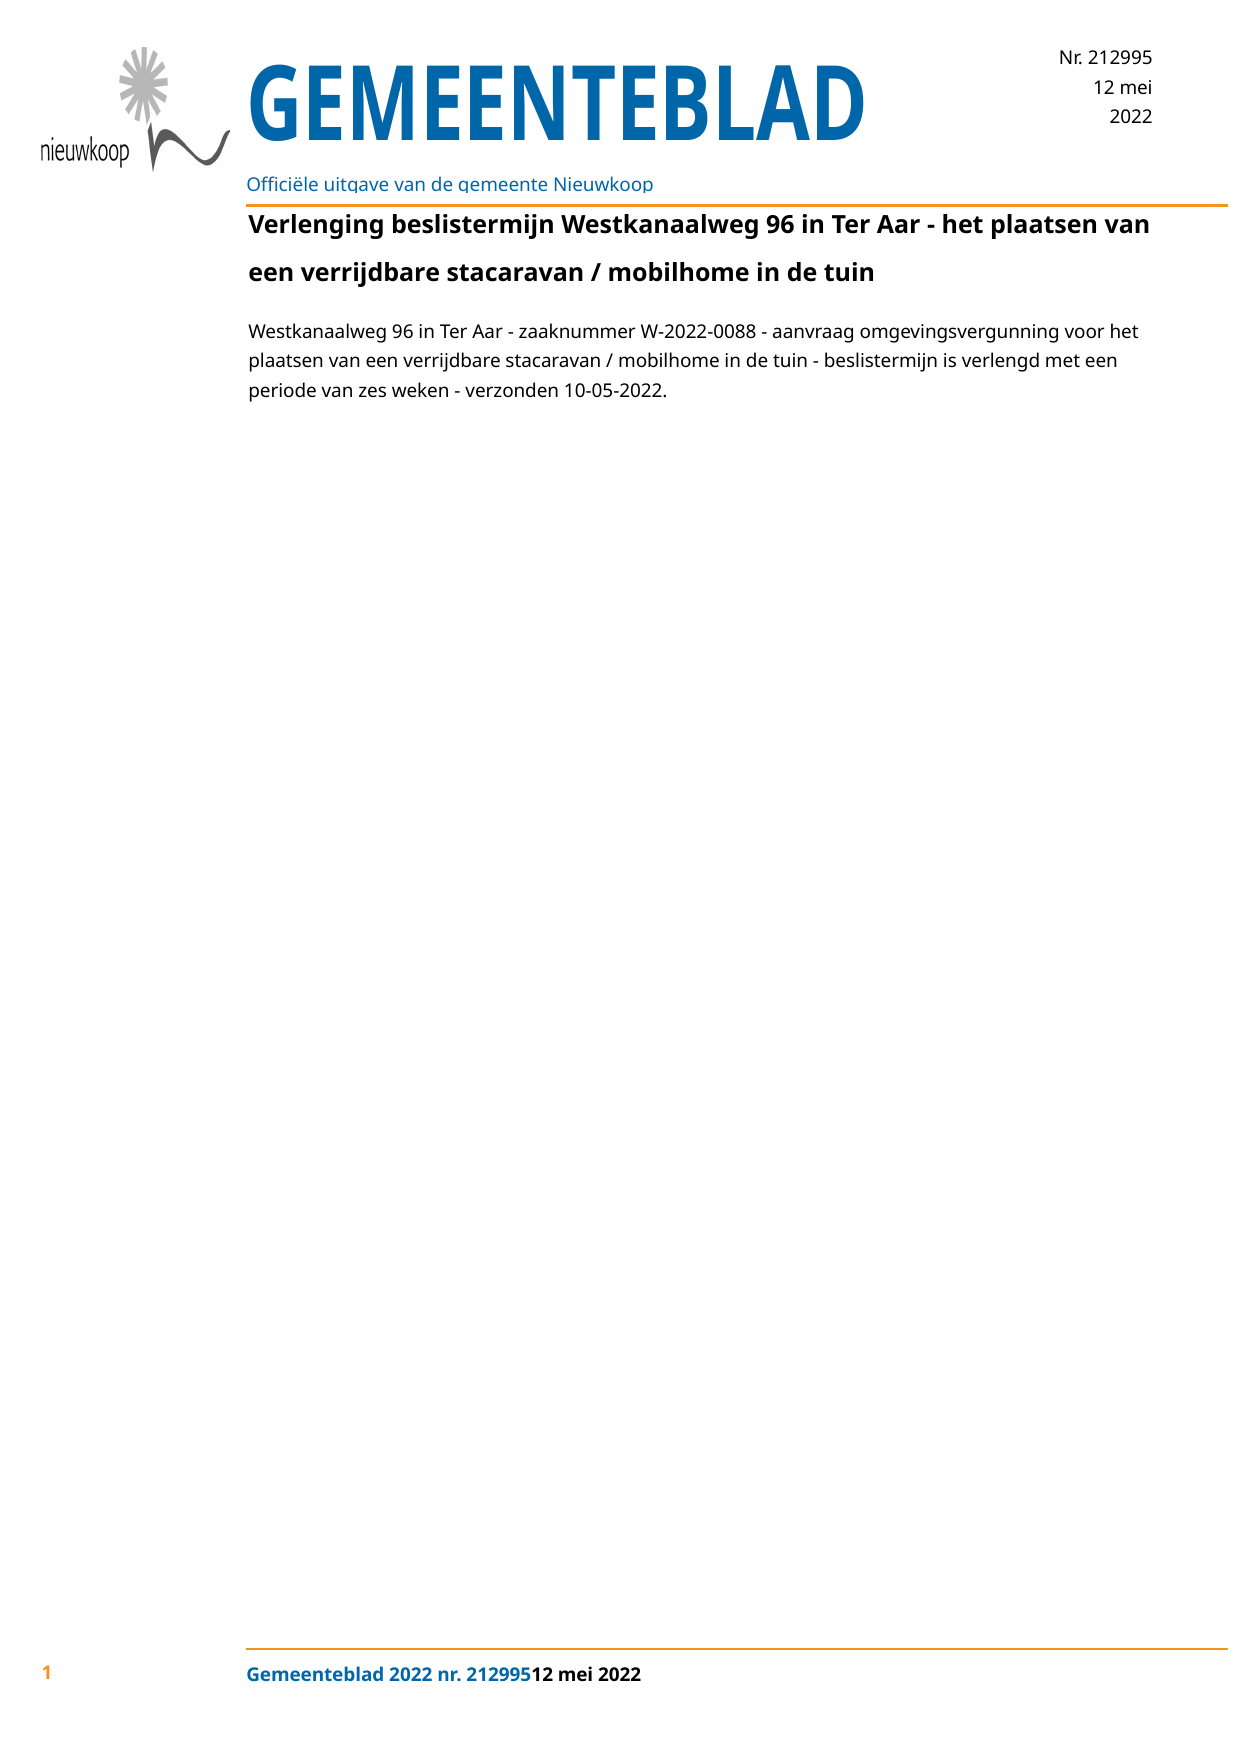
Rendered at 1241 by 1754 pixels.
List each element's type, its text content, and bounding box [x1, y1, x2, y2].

text Westkanaalweg 96 in Ter Aar - zaaknummer W-2022-0088 - aanvraag omgevingsvergunning voor het plaatsen van een verrijdbare stacaravan / mobilhome in de tuin - beslistermijn is verlengd met een periode van zes weken - verzonden 10-05-2022. [248, 318, 1152, 403]
text Verlenging beslistermijn Westkanaalweg 96 in Ter Aar - het plaatsen van een verrijdbare stacaravan / mobilhome in de tuin [248, 207, 1152, 288]
picture [41, 47, 231, 172]
